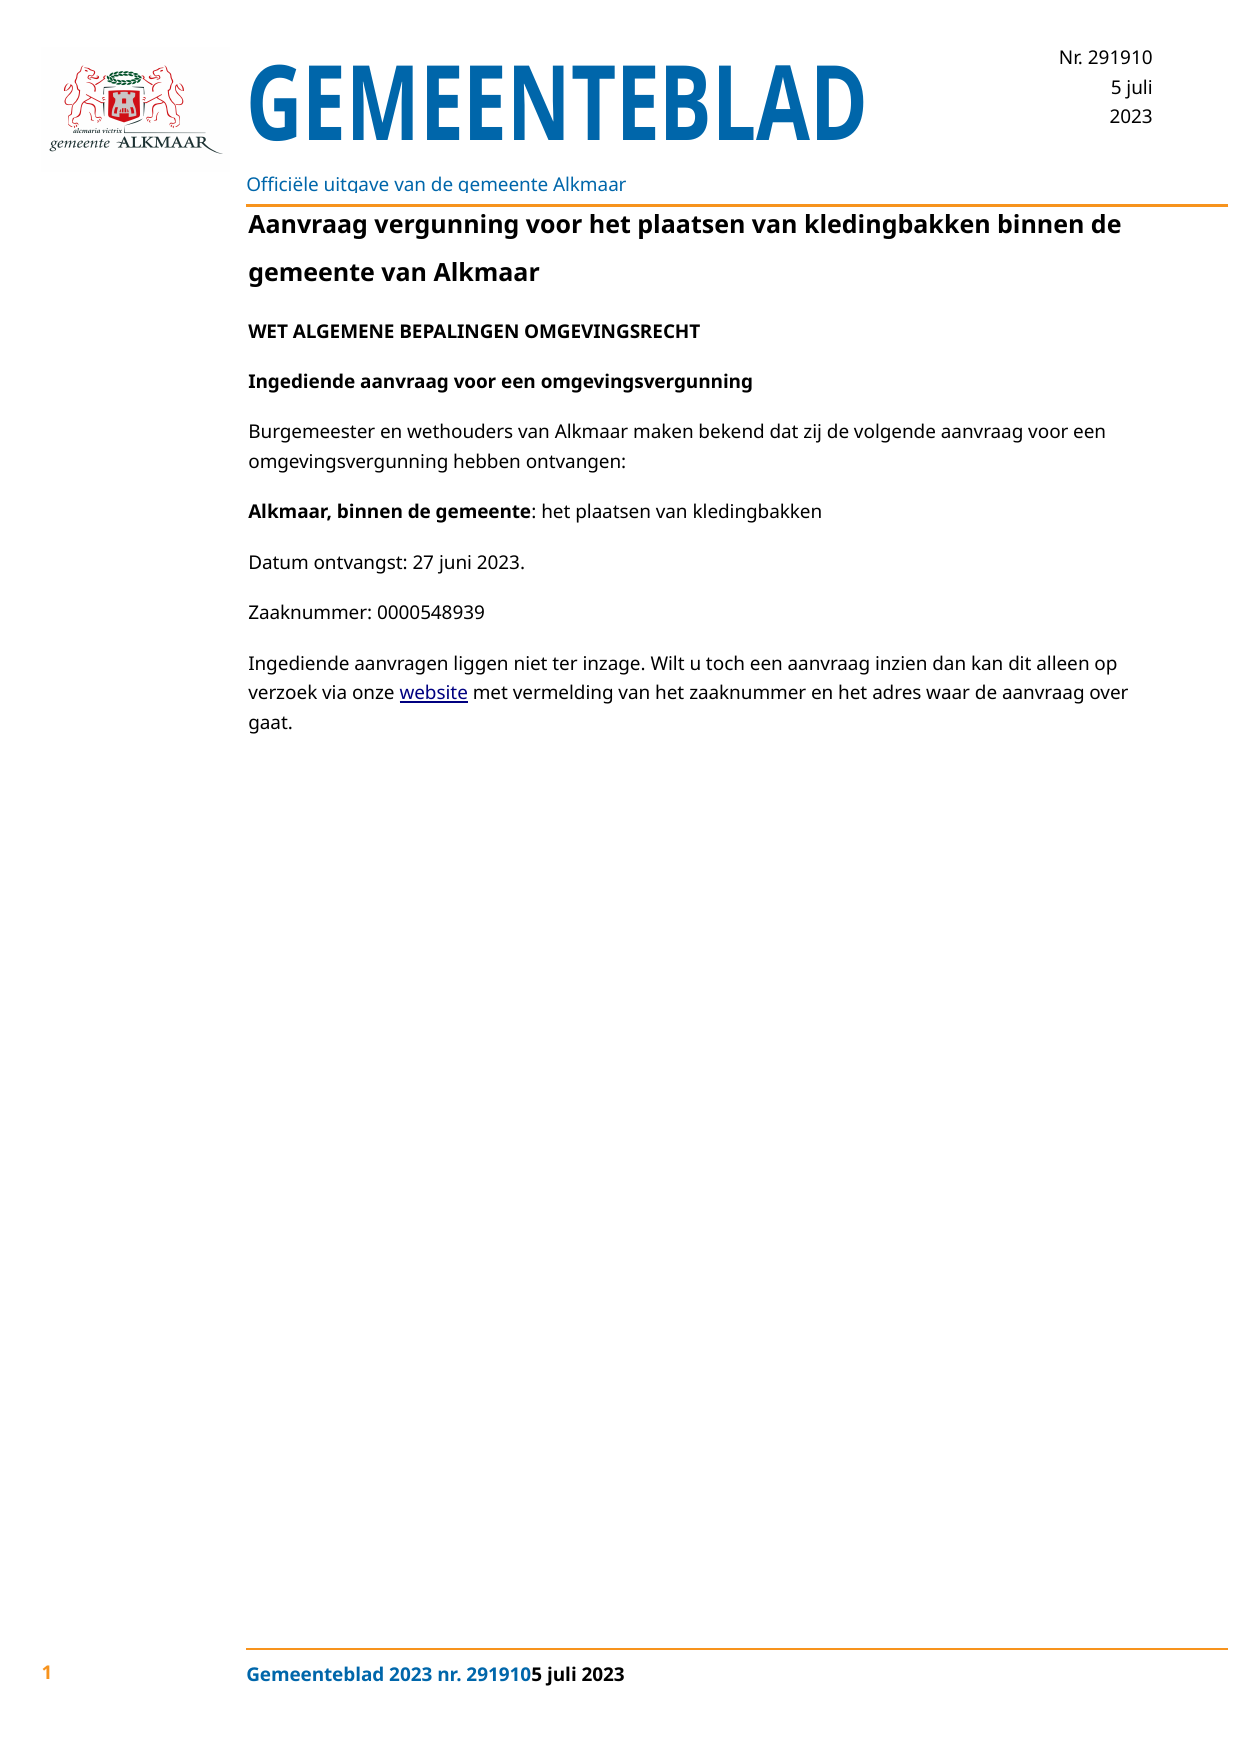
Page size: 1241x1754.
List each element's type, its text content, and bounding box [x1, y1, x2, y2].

text Aanvraag vergunning voor het plaatsen van kledingbakken binnen de gemeente van Alkmaar [248, 207, 1152, 288]
text Ingediende aanvragen liggen niet ter inzage. Wilt u toch een aanvraag inzien dan kan dit alleen op verzoek via onze website met vermelding van het zaaknummer en het adres waar de aanvraag over gaat. [248, 650, 1152, 735]
text Ingediende aanvraag voor een omgevingsvergunning [248, 368, 1152, 394]
text WET ALGEMENE BEPALINGEN OMGEVINGSRECHT [248, 318, 1152, 344]
text Zaaknummer: 0000548939 [248, 599, 1152, 625]
picture [41, 47, 231, 172]
text Burgemeester en wethouders van Alkmaar maken bekend dat zij de volgende aanvraag voor een omgevingsvergunning hebben ontvangen: [248, 419, 1152, 474]
text Datum ontvangst: 27 juni 2023. [248, 549, 1152, 575]
text Alkmaar, binnen de gemeente: het plaatsen van kledingbakken [248, 499, 1152, 524]
